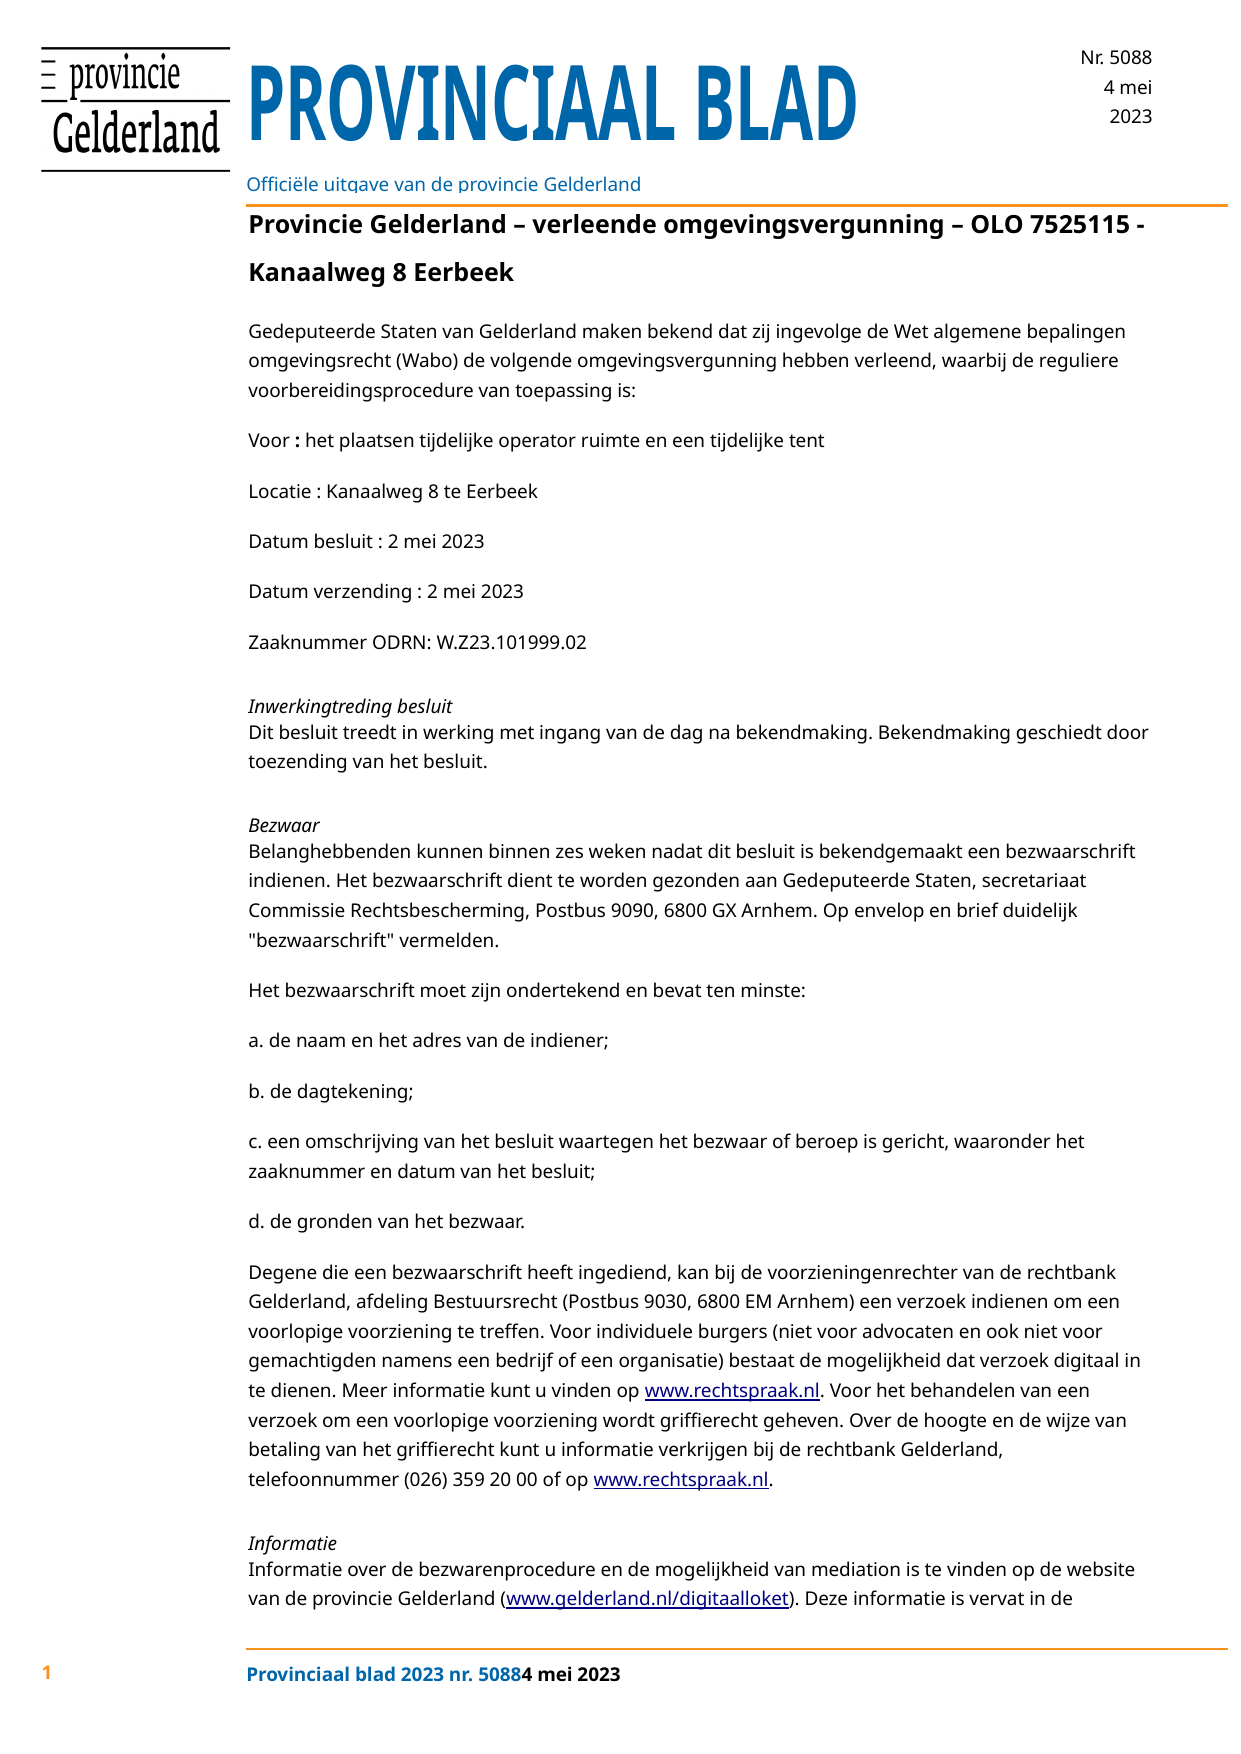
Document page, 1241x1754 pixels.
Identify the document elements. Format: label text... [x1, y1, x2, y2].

text c. een omschrijving van het besluit waartegen het bezwaar of beroep is gericht, waaronder het zaaknummer en datum van het besluit; [248, 1128, 1152, 1184]
text a. de naam en het adres van de indiener; [248, 1028, 1152, 1053]
text Inwerkingtreding besluit [248, 693, 1152, 719]
text Locatie : Kanaalweg 8 te Eerbeek [248, 478, 1152, 504]
text Provincie Gelderland – verleende omgevingsvergunning – OLO 7525115 - Kanaalweg 8 Eerbeek [248, 207, 1152, 288]
text Degene die een bezwaarschrift heeft ingediend, kan bij de voorzieningenrechter van de rechtbank Gelderland, afdeling Bestuursrecht (Postbus 9030, 6800 EM Arnhem) een verzoek indienen om een voorlopige voorziening te treffen. Voor individuele burgers (niet voor advocaten en ook niet voor gemachtigden namens een bedrijf of een organisatie) bestaat de mogelijkheid dat verzoek digitaal in te dienen. Meer informatie kunt u vinden op www.rechtspraak.nl. Voor het behandelen van een verzoek om een voorlopige voorziening wordt griffierecht geheven. Over de hoogte en de wijze van betaling van het griffierecht kunt u informatie verkrijgen bij de rechtbank Gelderland, telefoonnummer (026) 359 20 00 of op www.rechtspraak.nl. [248, 1259, 1152, 1492]
text Belanghebbenden kunnen binnen zes weken nadat dit besluit is bekendgemaakt een bezwaarschrift indienen. Het bezwaarschrift dient te worden gezonden aan Gedeputeerde Staten, secretariaat Commissie Rechtsbescherming, Postbus 9090, 6800 GX Arnhem. Op envelop en brief duidelijk "bezwaarschrift" vermelden. [248, 838, 1152, 953]
text b. de dagtekening; [248, 1078, 1152, 1104]
text Bezwaar [248, 812, 1152, 838]
text Informatie [248, 1530, 1152, 1556]
text Informatie over de bezwarenprocedure en de mogelijkheid van mediation is te vinden op de website van de provincie Gelderland (www.gelderland.nl/digitaalloket). Deze informatie is vervat in de [248, 1556, 1152, 1611]
text Zaaknummer ODRN: W.Z23.101999.02 [248, 629, 1152, 655]
text Datum verzending : 2 mei 2023 [248, 579, 1152, 604]
text Gedeputeerde Staten van Gelderland maken bekend dat zij ingevolge de Wet algemene bepalingen omgevingsrecht (Wabo) de volgende omgevingsvergunning hebben verleend, waarbij de reguliere voorbereidingsprocedure van toepassing is: [248, 318, 1152, 403]
text Het bezwaarschrift moet zijn ondertekend en bevat ten minste: [248, 977, 1152, 1003]
text d. de gronden van het bezwaar. [248, 1208, 1152, 1234]
text Datum besluit : 2 mei 2023 [248, 528, 1152, 554]
text Dit besluit treedt in werking met ingang van de dag na bekendmaking. Bekendmaking geschiedt door toezending van het besluit. [248, 719, 1152, 774]
picture [41, 47, 231, 172]
text Voor : het plaatsen tijdelijke operator ruimte en een tijdelijke tent [248, 427, 1152, 453]
